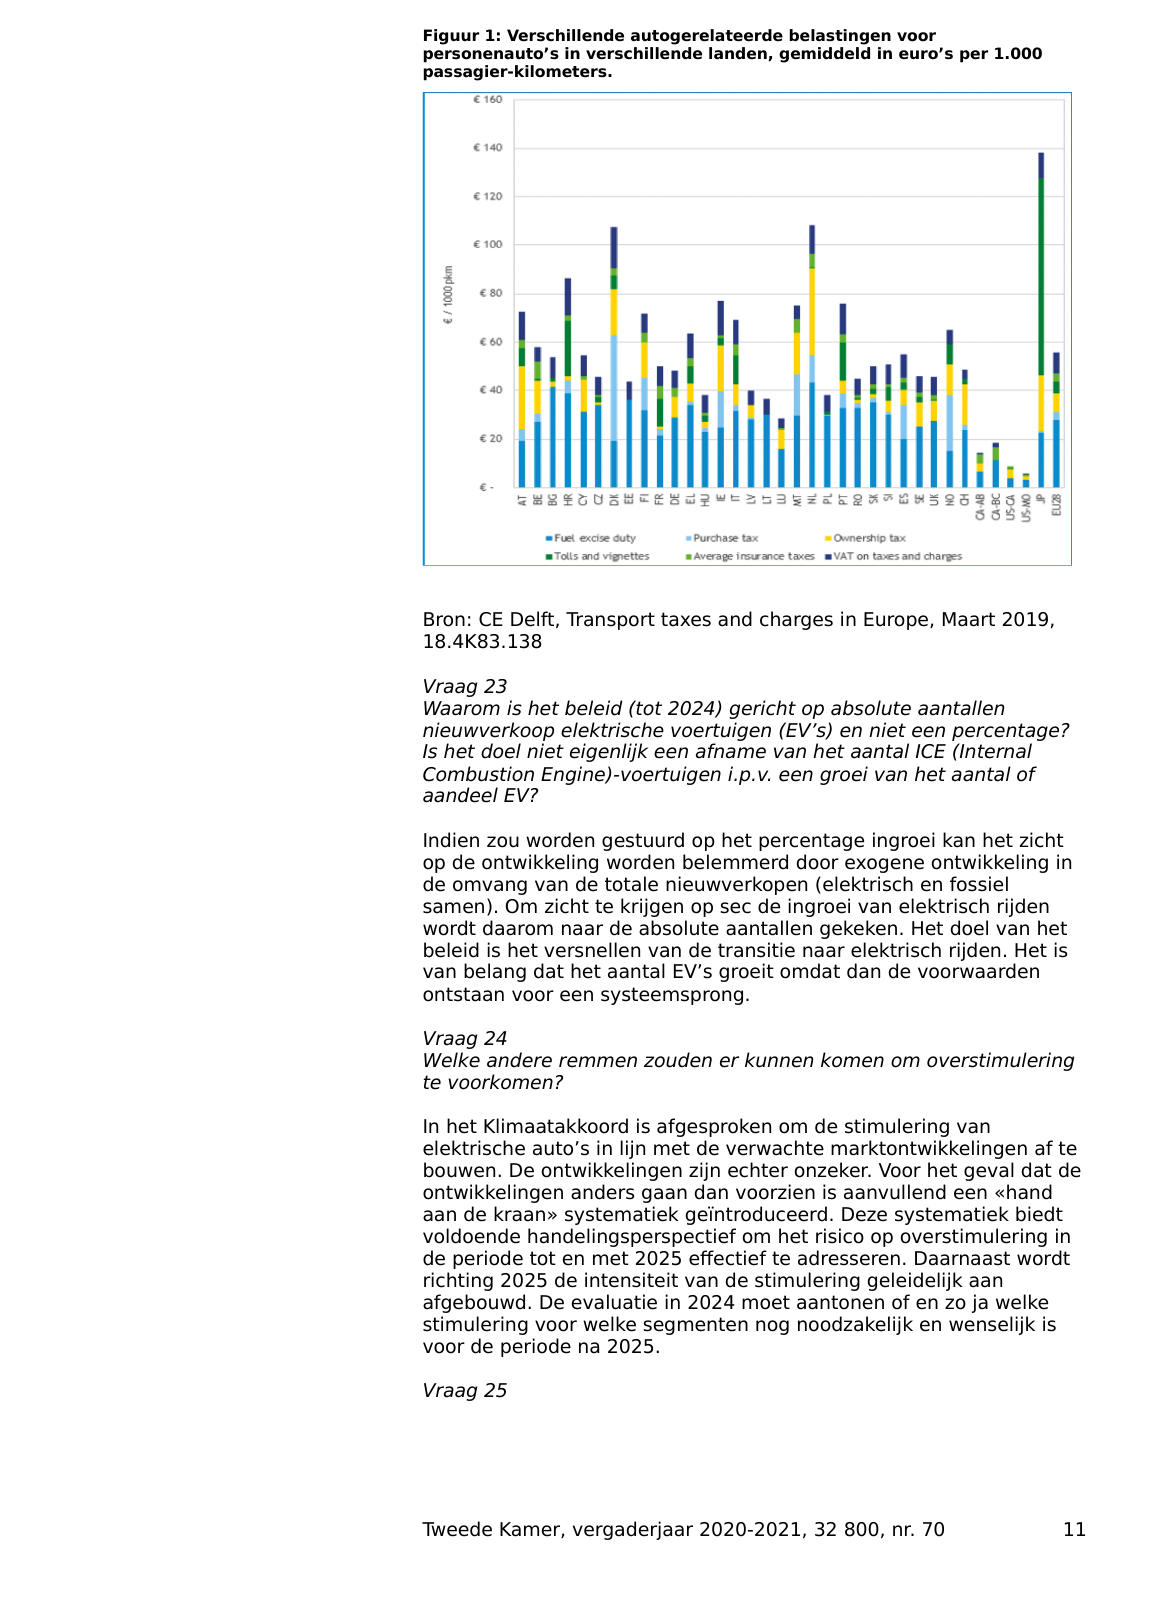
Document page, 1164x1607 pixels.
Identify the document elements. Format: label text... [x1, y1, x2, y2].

text Vraag 25 [422, 1380, 1087, 1402]
text Vraag 23 [422, 676, 1087, 697]
text Welke andere remmen zouden er kunnen komen om overstimulering te voorkomen? [422, 1049, 1087, 1093]
picture [422, 92, 1072, 566]
text In het Klimaatakkoord is afgesproken om de stimulering van elektrische auto’s in lijn met de verwachte marktontwikkelingen af te bouwen. De ontwikkelingen zijn echter onzeker. Voor het geval dat de ontwikkelingen anders gaan dan voorzien is aanvullend een «hand aan de kraan» systematiek geïntroduceerd. Deze systematiek biedt voldoende handelingsperspectief om het risico op overstimulering in de periode tot en met 2025 effectief te adresseren. Daarnaast wordt richting 2025 de intensiteit van de stimulering geleidelijk aan afgebouwd. De evaluatie in 2024 moet aantonen of en zo ja welke stimulering voor welke segmenten nog noodzakelijk en wenselijk is voor de periode na 2025. [422, 1116, 1087, 1357]
text Waarom is het beleid (tot 2024) gericht op absolute aantallen nieuwverkoop elektrische voertuigen (EV’s) en niet een percentage? Is het doel niet eigenlijk een afname van het aantal ICE (Internal Combustion Engine)-voertuigen i.p.v. een groei van het aantal of aandeel EV? [422, 697, 1087, 807]
text Bron: CE Delft, Transport taxes and charges in Europe, Maart 2019, 18.4K83.138 [422, 609, 1087, 653]
text Vraag 24 [422, 1028, 1087, 1049]
text Figuur 1: Verschillende autogerelateerde belastingen voor personenauto’s in verschillende landen, gemiddeld in euro’s per 1.000 passagier-kilometers. [422, 27, 1072, 81]
text Indien zou worden gestuurd op het percentage ingroei kan het zicht op de ontwikkeling worden belemmerd door exogene ontwikkeling in de omvang van de totale nieuwverkopen (elektrisch en fossiel samen). Om zicht te krijgen op sec de ingroei van elektrisch rijden wordt daarom naar de absolute aantallen gekeken. Het doel van het beleid is het versnellen van de transitie naar elektrisch rijden. Het is van belang dat het aantal EV’s groeit omdat dan de voorwaarden ontstaan voor een systeemsprong. [422, 829, 1087, 1005]
